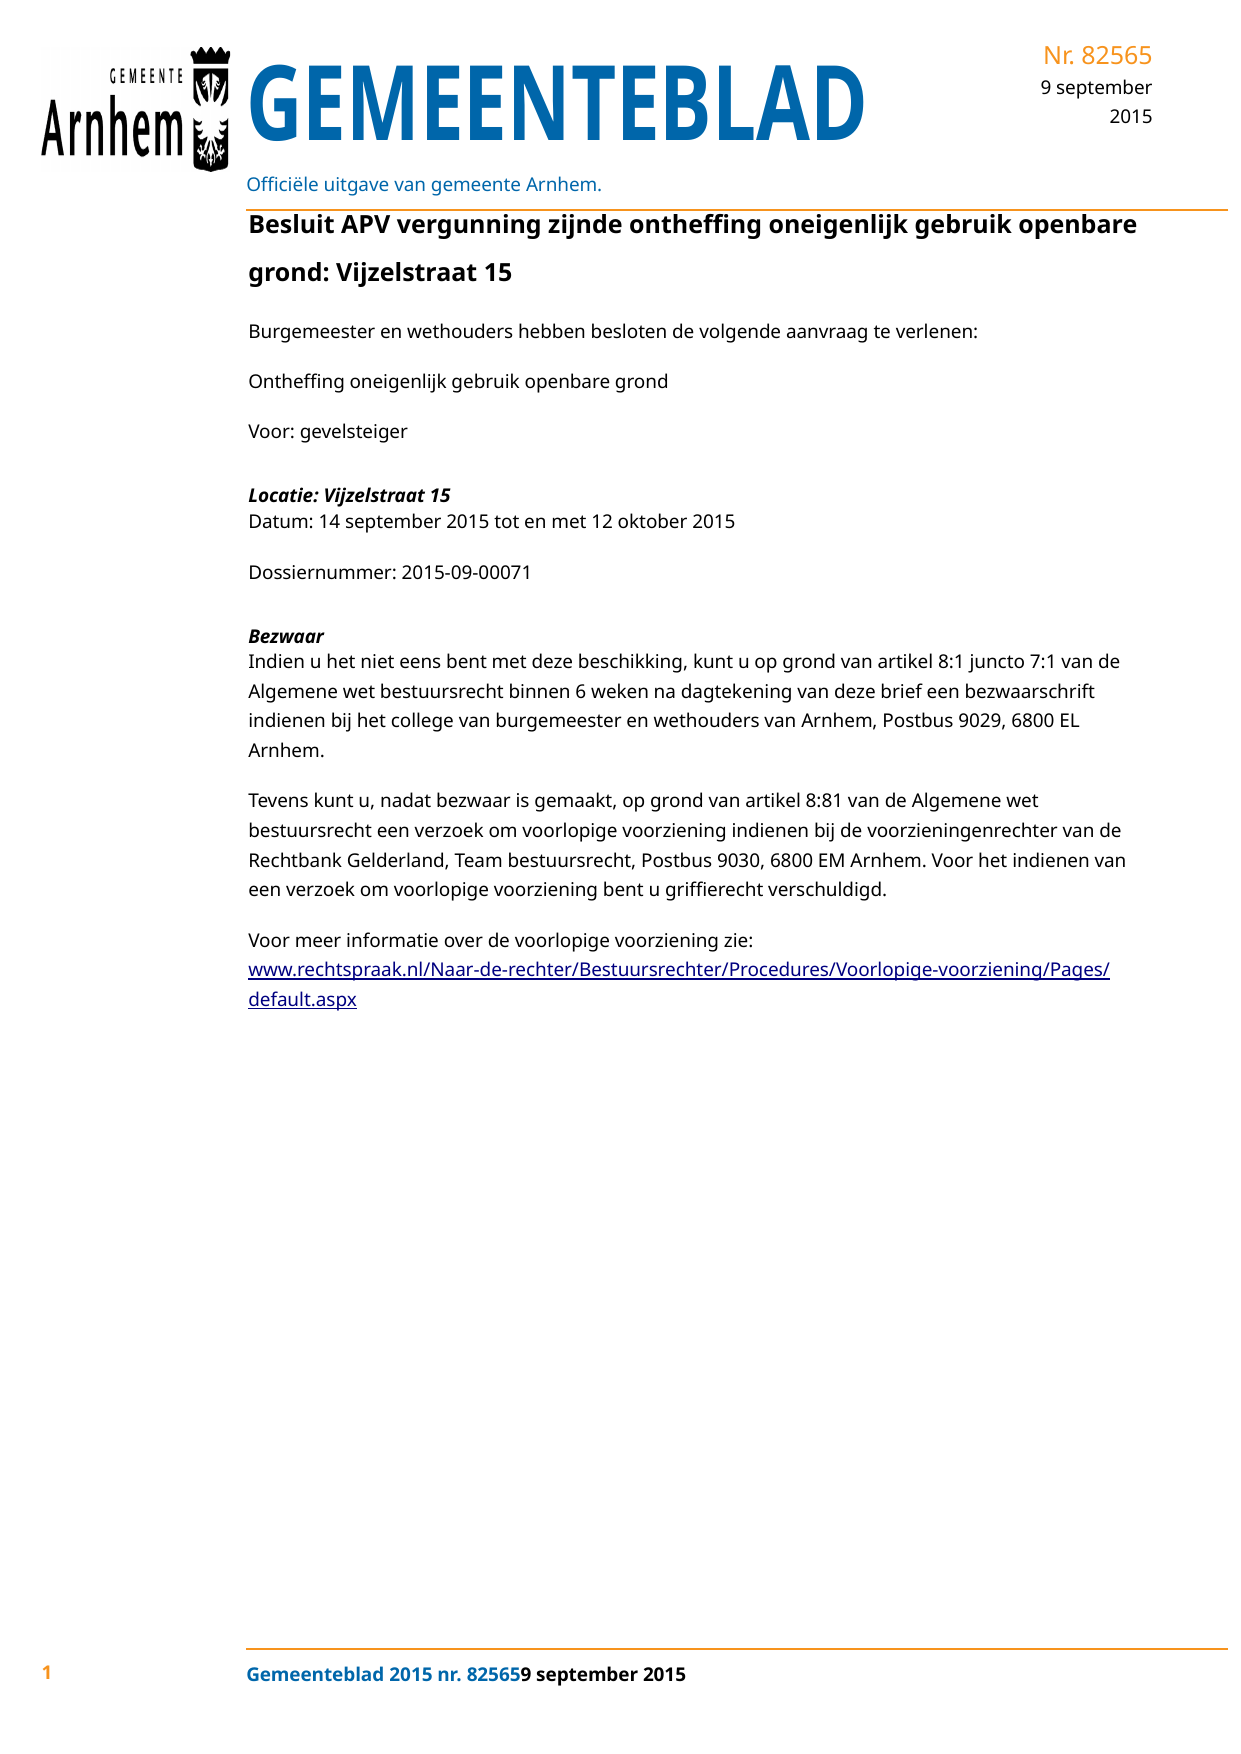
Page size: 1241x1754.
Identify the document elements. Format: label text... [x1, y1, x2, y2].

text Voor meer informatie over de voorlopige voorziening zie: www.rechtspraak.nl/Naar-de-rechter/Bestuursrechter/Procedures/Voorlopige-voorziening/Pages/default.aspx [248, 927, 1152, 1012]
text Ontheffing oneigenlijk gebruik openbare grond [248, 368, 1152, 394]
text Indien u het niet eens bent met deze beschikking, kunt u op grond van artikel 8:1 juncto 7:1 van de Algemene wet bestuursrecht binnen 6 weken na dagtekening van deze brief een bezwaarschrift indienen bij het college van burgemeester en wethouders van Arnhem, Postbus 9029, 6800 EL Arnhem. [248, 648, 1152, 763]
text Bezwaar [248, 623, 1152, 648]
text Burgemeester en wethouders hebben besloten de volgende aanvraag te verlenen: [248, 318, 1152, 344]
text Voor: gevelsteiger [248, 419, 1152, 444]
text Locatie: Vijzelstraat 15 [248, 483, 1152, 508]
picture [41, 47, 231, 172]
text Dossiernummer: 2015-09-00071 [248, 559, 1152, 584]
text Besluit APV vergunning zijnde ontheffing oneigenlijk gebruik openbare grond: Vijzelstraat 15 [248, 211, 1152, 288]
text Tevens kunt u, nadat bezwaar is gemaakt, op grond van artikel 8:81 van de Algemene wet bestuursrecht een verzoek om voorlopige voorziening indienen bij de voorzieningenrechter van de Rechtbank Gelderland, Team bestuursrecht, Postbus 9030, 6800 EM Arnhem. Voor het indienen van een verzoek om voorlopige voorziening bent u griffierecht verschuldigd. [248, 788, 1152, 902]
text Datum: 14 september 2015 tot en met 12 oktober 2015 [248, 508, 1152, 534]
